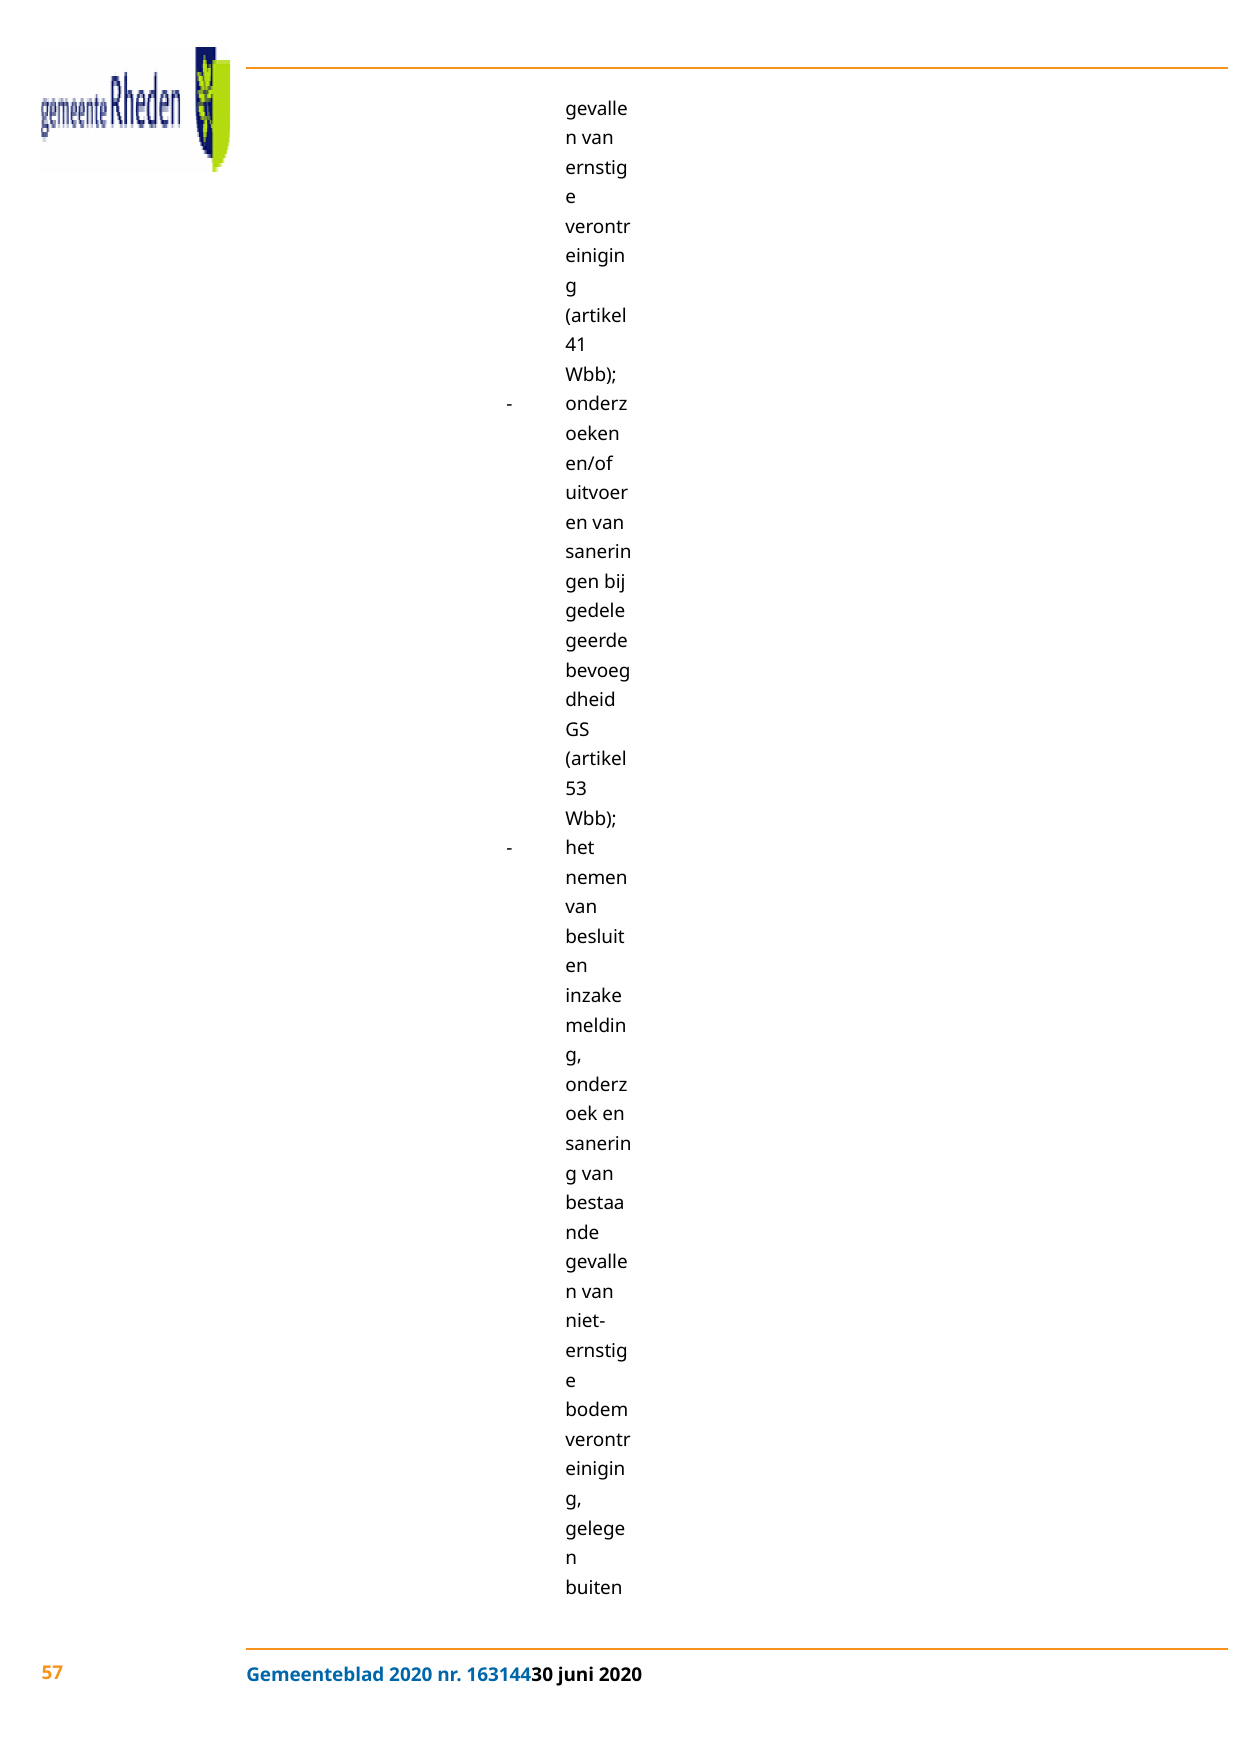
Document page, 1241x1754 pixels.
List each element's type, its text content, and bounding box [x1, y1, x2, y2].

table_cell [377, 95, 506, 1600]
table_cell [248, 95, 377, 1600]
table_cell [894, 95, 1152, 1600]
table_cell [635, 95, 764, 1600]
table_cell gevallen van ernstige verontreiniging (artikel 41 Wbb); onderzoeken en/of uitvoeren van saneringen bij gedelegeerde bevoegdheid GS (artikel 53 Wbb); het nemen van besluiten inzake melding, onderzoek en sanering van bestaande gevallen van niet-ernstige bodemverontreiniging, gelegen buiten [506, 95, 635, 1600]
table_cell [764, 95, 893, 1600]
picture [41, 47, 231, 172]
